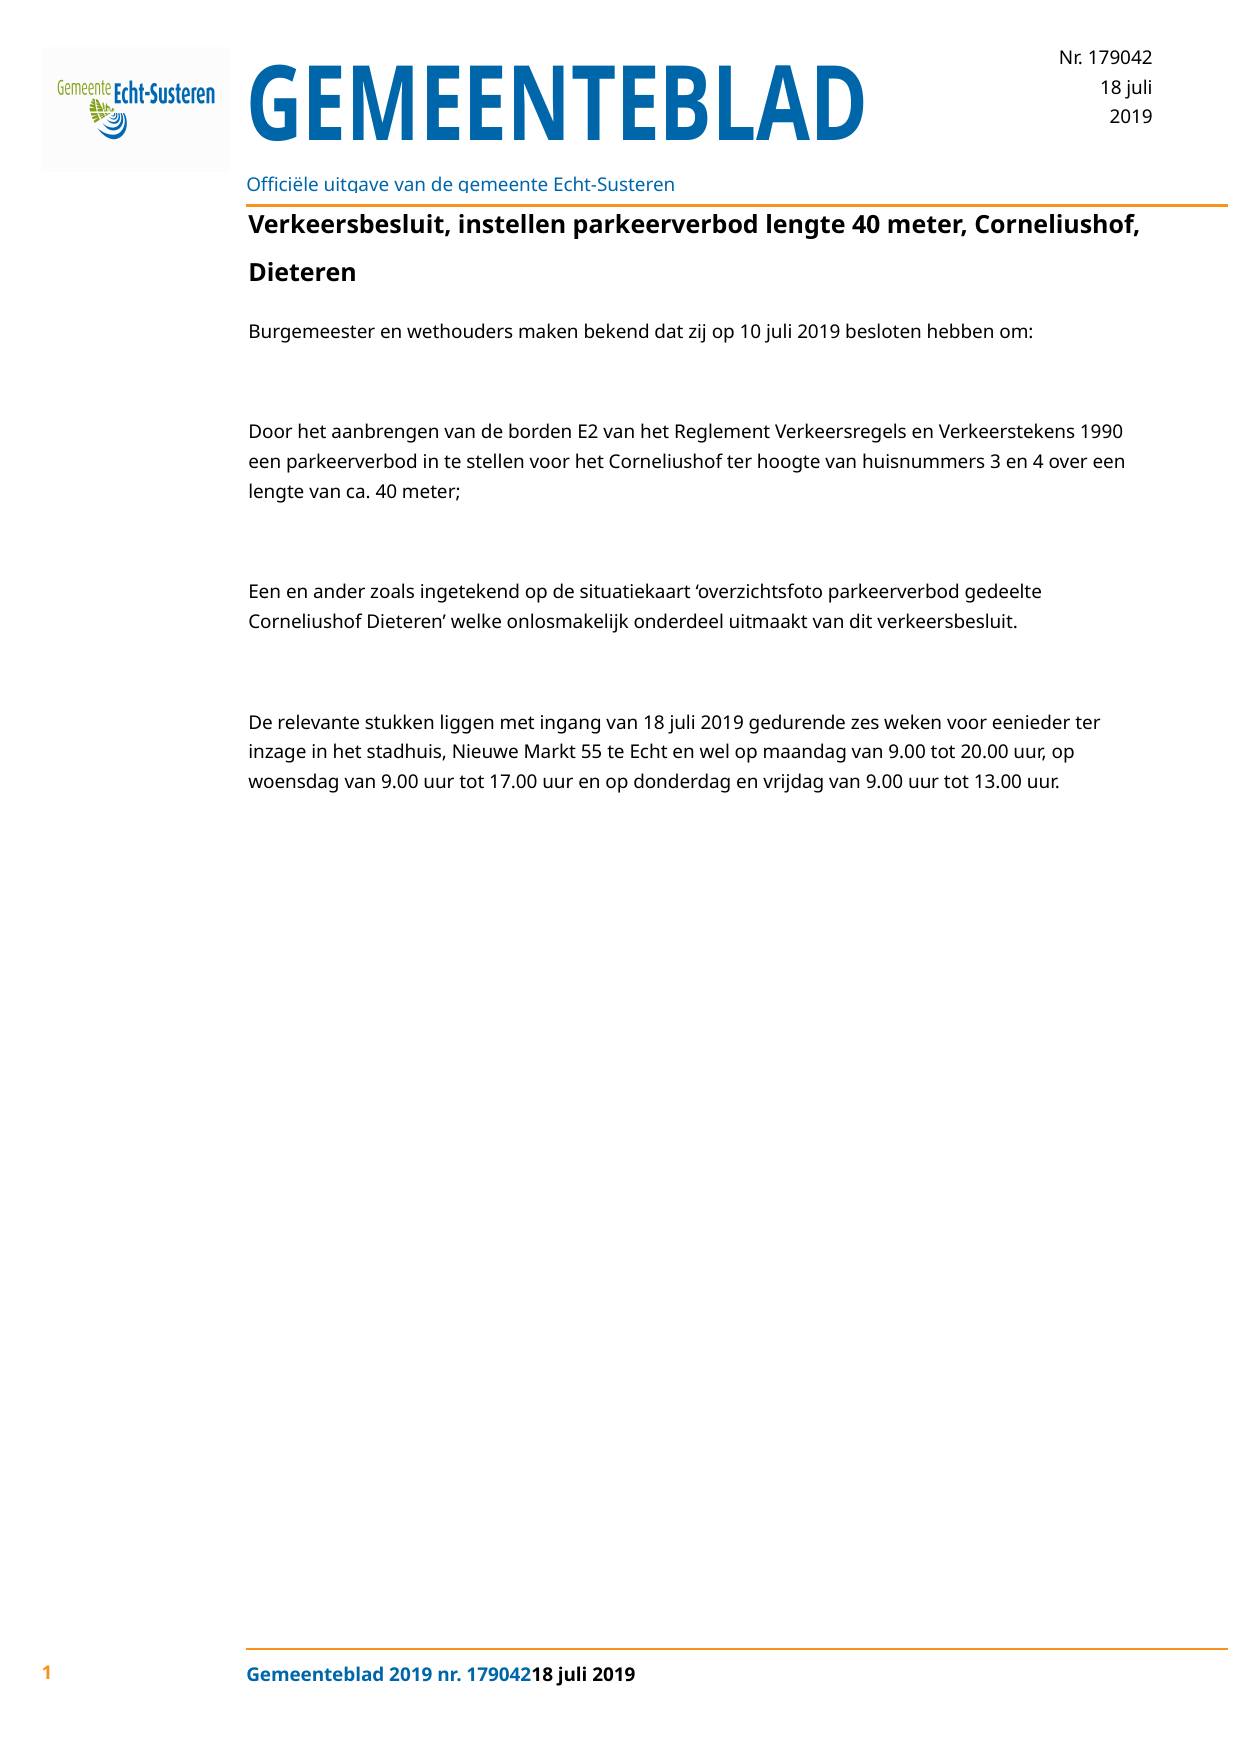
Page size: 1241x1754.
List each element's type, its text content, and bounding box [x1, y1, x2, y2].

text Burgemeester en wethouders maken bekend dat zij op 10 juli 2019 besloten hebben om: [248, 318, 1152, 344]
text De relevante stukken liggen met ingang van 18 juli 2019 gedurende zes weken voor eenieder ter inzage in het stadhuis, Nieuwe Markt 55 te Echt en wel op maandag van 9.00 tot 20.00 uur, op woensdag van 9.00 uur tot 17.00 uur en op donderdag en vrijdag van 9.00 uur tot 13.00 uur. [248, 709, 1152, 794]
text Door het aanbrengen van de borden E2 van het Reglement Verkeersregels en Verkeerstekens 1990 een parkeerverbod in te stellen voor het Corneliushof ter hoogte van huisnummers 3 en 4 over een lengte van ca. 40 meter; [248, 419, 1152, 504]
text Verkeersbesluit, instellen parkeerverbod lengte 40 meter, Corneliushof, Dieteren [248, 207, 1152, 288]
text Een en ander zoals ingetekend op de situatiekaart ‘overzichtsfoto parkeerverbod gedeelte Corneliushof Dieteren’ welke onlosmakelijk onderdeel uitmaakt van dit verkeersbesluit. [248, 579, 1152, 634]
picture [41, 47, 231, 172]
